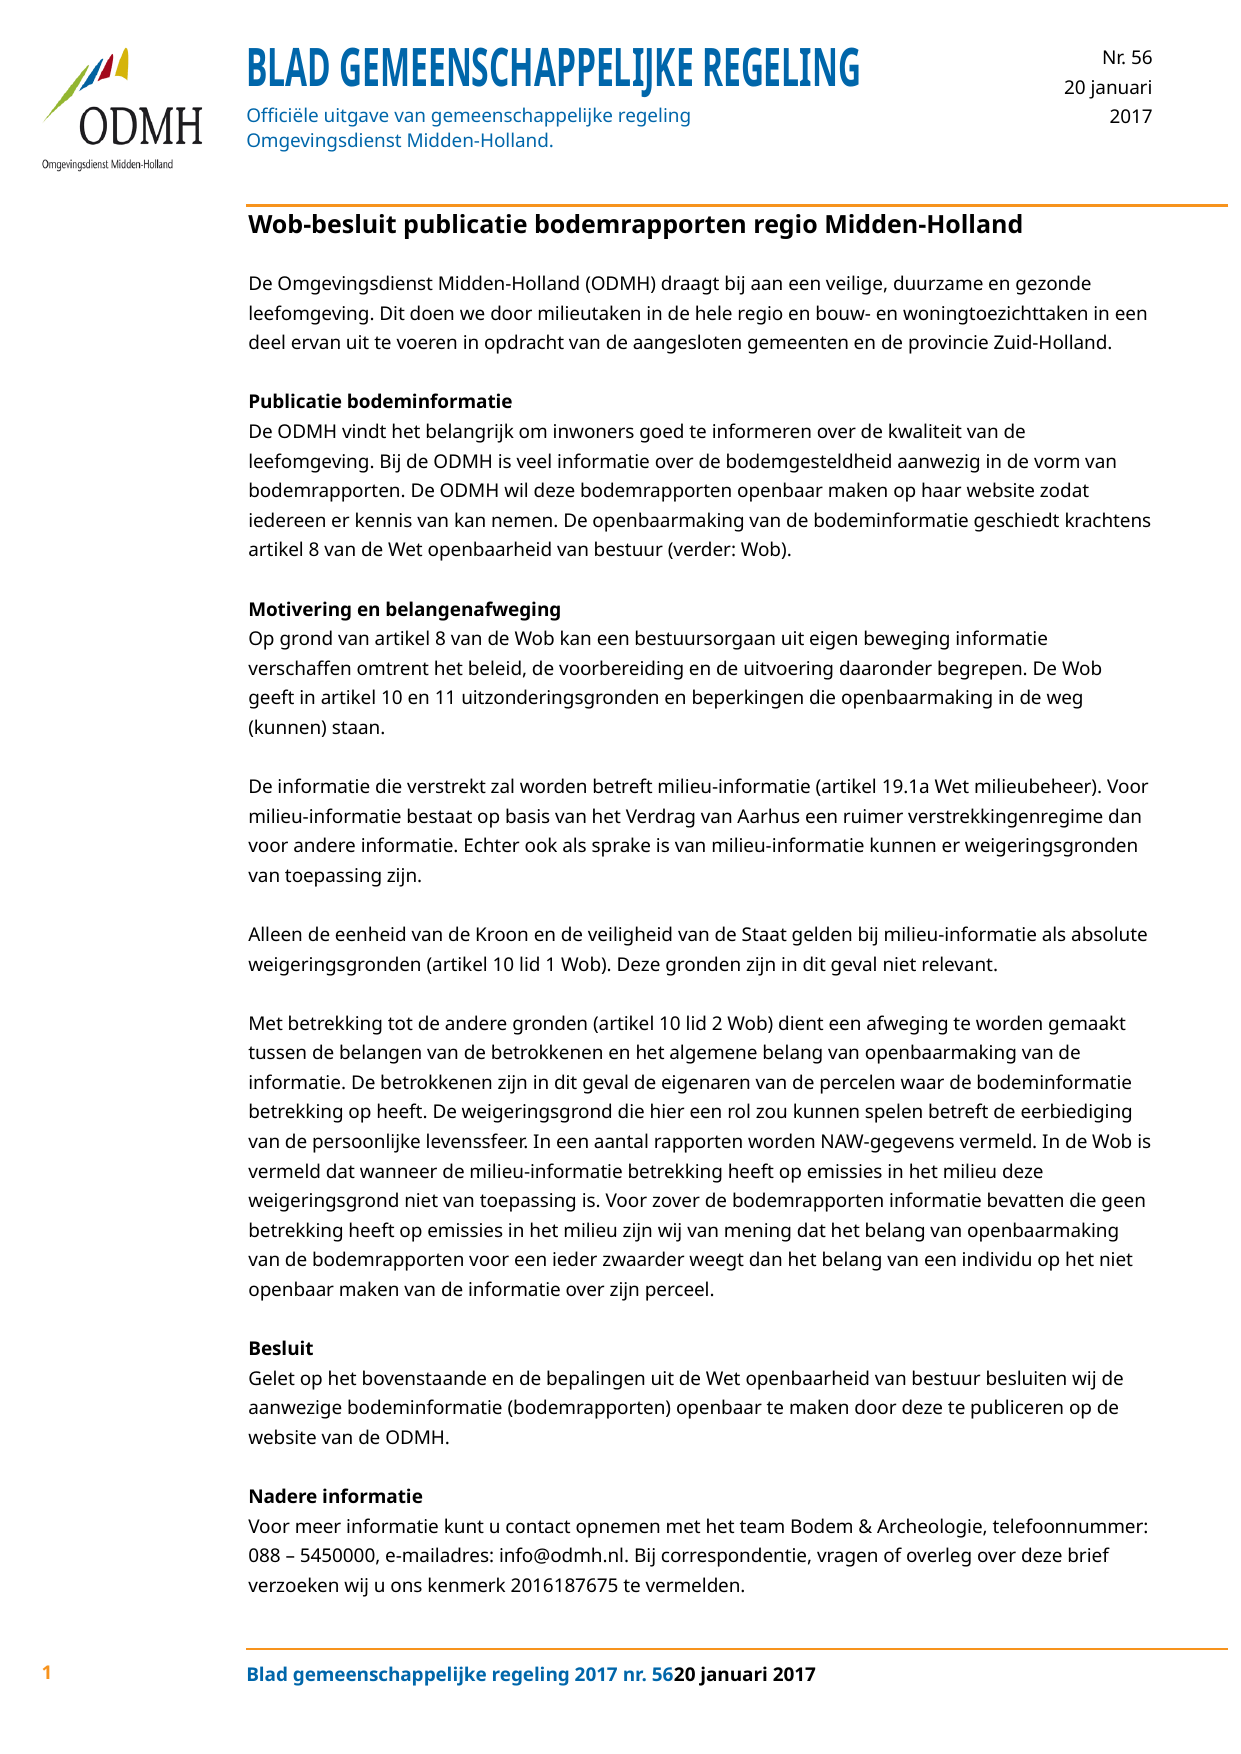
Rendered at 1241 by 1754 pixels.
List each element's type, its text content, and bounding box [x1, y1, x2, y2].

text Gelet op het bovenstaande en de bepalingen uit de Wet openbaarheid van bestuur besluiten wij de aanwezige bodeminformatie (bodemrapporten) openbaar te maken door deze te publiceren op de website van de ODMH. [248, 1365, 1152, 1450]
text De Omgevingsdienst Midden-Holland (ODMH) draagt bij aan een veilige, duurzame en gezonde leefomgeving. Dit doen we door milieutaken in de hele regio en bouw- en woningtoezichttaken in een deel ervan uit te voeren in opdracht van de aangesloten gemeenten en de provincie Zuid-Holland. [248, 270, 1152, 355]
text Met betrekking tot de andere gronden (artikel 10 lid 2 Wob) dient een afweging te worden gemaakt tussen de belangen van de betrokkenen en het algemene belang van openbaarmaking van de informatie. De betrokkenen zijn in dit geval de eigenaren van de percelen waar de bodeminformatie betrekking op heeft. De weigeringsgrond die hier een rol zou kunnen spelen betreft de eerbiediging van de persoonlijke levenssfeer. In een aantal rapporten worden NAW-gegevens vermeld. In de Wob is vermeld dat wanneer de milieu-informatie betrekking heeft op emissies in het milieu deze weigeringsgrond niet van toepassing is. Voor zover de bodemrapporten informatie bevatten die geen betrekking heeft op emissies in het milieu zijn wij van mening dat het belang van openbaarmaking van de bodemrapporten voor een ieder zwaarder weegt dan het belang van een individu op het niet openbaar maken van de informatie over zijn perceel. [248, 1010, 1152, 1302]
text Op grond van artikel 8 van de Wob kan een bestuursorgaan uit eigen beweging informatie verschaffen omtrent het beleid, de voorbereiding en de uitvoering daaronder begrepen. De Wob geeft in artikel 10 en 11 uitzonderingsgronden en beperkingen die openbaarmaking in de weg (kunnen) staan. [248, 625, 1152, 740]
text Publicatie bodeminformatie [248, 389, 1152, 414]
text Wob-besluit publicatie bodemrapporten regio Midden-Holland [248, 207, 1152, 241]
text Voor meer informatie kunt u contact opnemen met het team Bodem & Archeologie, telefoonnummer: 088 – 5450000, e-mailadres: info@odmh.nl. Bij correspondentie, vragen of overleg over deze brief verzoeken wij u ons kenmerk 2016187675 te vermelden. [248, 1513, 1152, 1598]
text Besluit [248, 1335, 1152, 1361]
text Nadere informatie [248, 1483, 1152, 1509]
text De ODMH vindt het belangrijk om inwoners goed te informeren over de kwaliteit van de leefomgeving. Bij de ODMH is veel informatie over de bodemgesteldheid aanwezig in de vorm van bodemrapporten. De ODMH wil deze bodemrapporten openbaar maken op haar website zodat iedereen er kennis van kan nemen. De openbaarmaking van de bodeminformatie geschiedt krachtens artikel 8 van de Wet openbaarheid van bestuur (verder: Wob). [248, 418, 1152, 562]
text Alleen de eenheid van de Kroon en de veiligheid van de Staat gelden bij milieu-informatie als absolute weigeringsgronden (artikel 10 lid 1 Wob). Deze gronden zijn in dit geval niet relevant. [248, 921, 1152, 976]
picture [41, 47, 231, 172]
text De informatie die verstrekt zal worden betreft milieu-informatie (artikel 19.1a Wet milieubeheer). Voor milieu-informatie bestaat op basis van het Verdrag van Aarhus een ruimer verstrekkingenregime dan voor andere informatie. Echter ook als sprake is van milieu-informatie kunnen er weigeringsgronden van toepassing zijn. [248, 773, 1152, 888]
text Motivering en belangenafweging [248, 596, 1152, 621]
